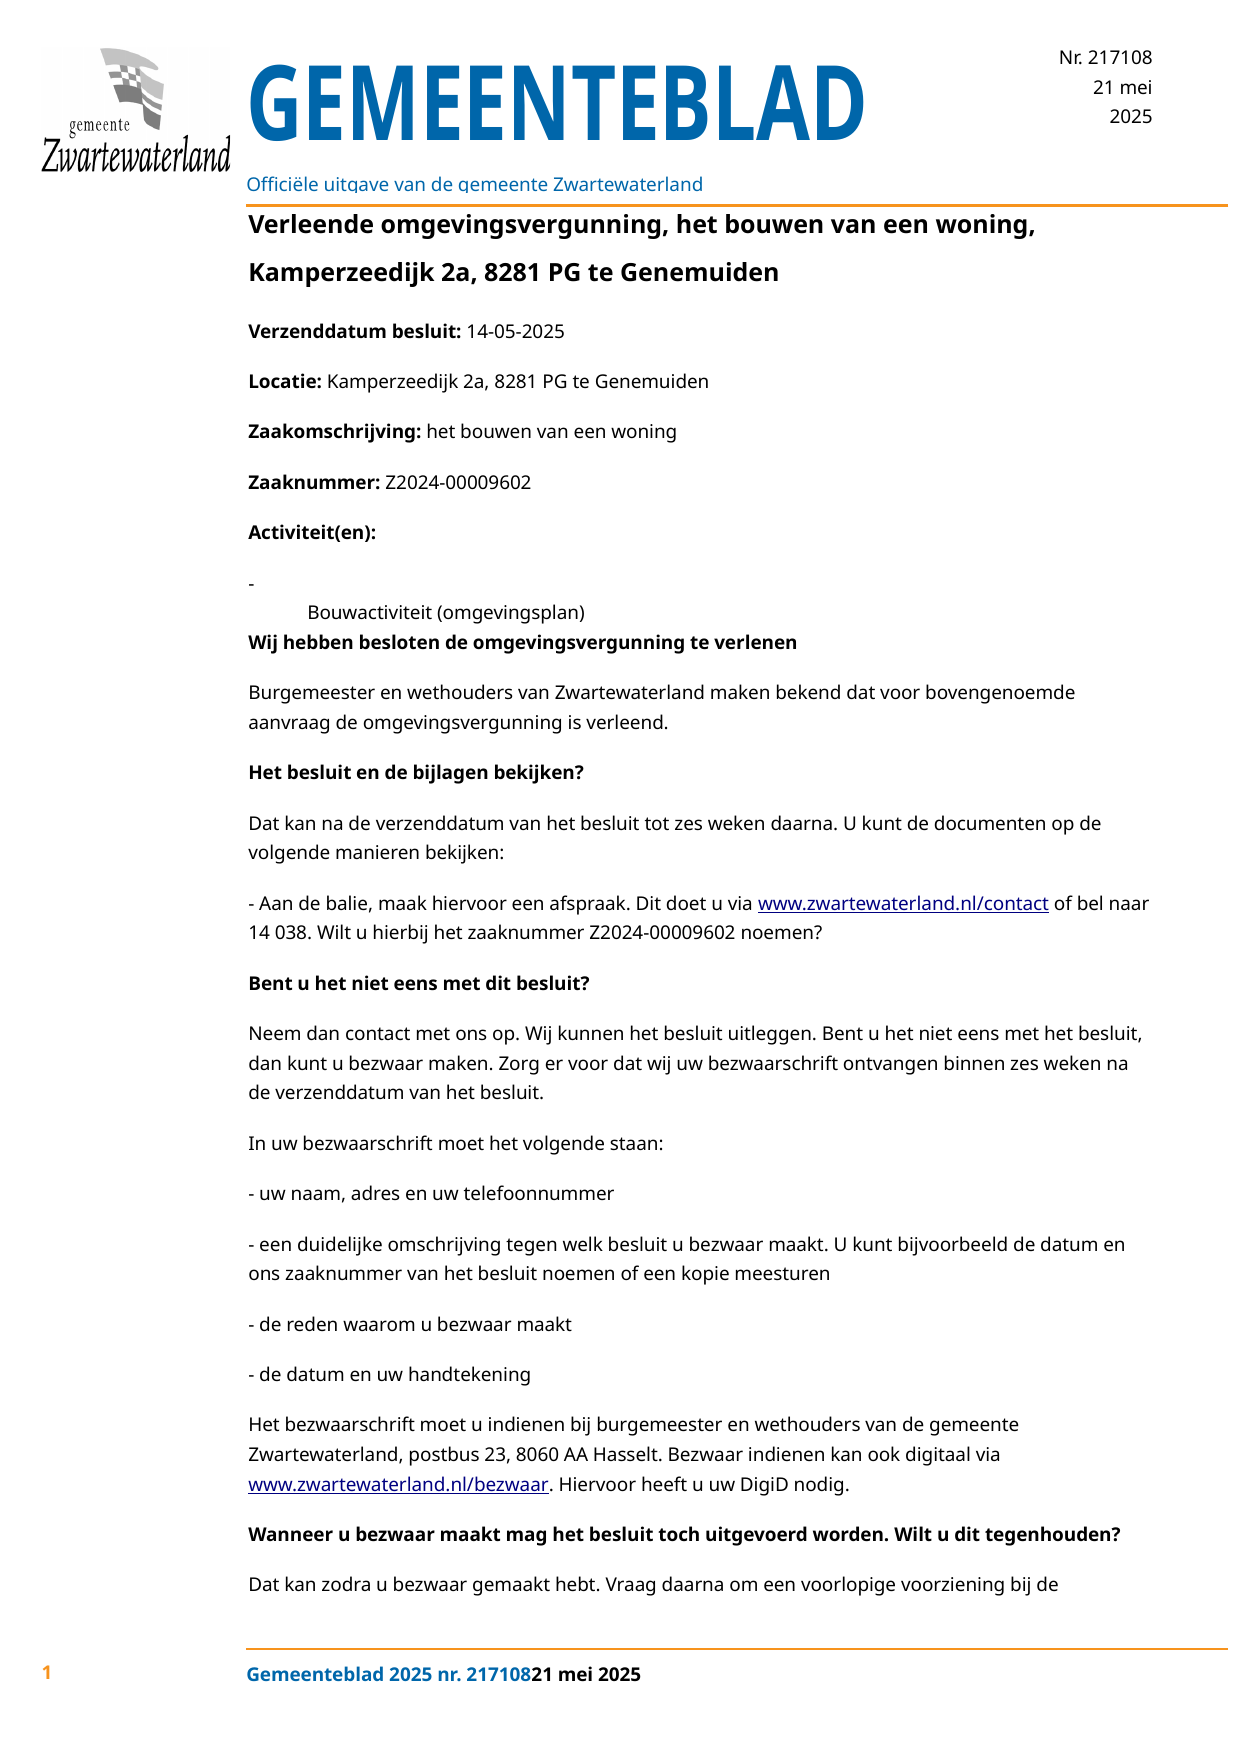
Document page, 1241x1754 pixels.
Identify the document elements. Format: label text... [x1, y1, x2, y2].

list Bouwactiviteit (omgevingsplan) [248, 599, 1152, 625]
text Neem dan contact met ons op. Wij kunnen het besluit uitleggen. Bent u het niet eens met het besluit, dan kunt u bezwaar maken. Zorg er voor dat wij uw bezwaarschrift ontvangen binnen zes weken na de verzenddatum van het besluit. [248, 1020, 1152, 1105]
text Het besluit en de bijlagen bekijken? [248, 759, 1152, 785]
text Verleende omgevingsvergunning, het bouwen van een woning, Kamperzeedijk 2a, 8281 PG te Genemuiden [248, 207, 1152, 288]
text - de reden waarom u bezwaar maakt [248, 1311, 1152, 1337]
text Locatie: Kamperzeedijk 2a, 8281 PG te Genemuiden [248, 368, 1152, 394]
text In uw bezwaarschrift moet het volgende staan: [248, 1130, 1152, 1156]
text Activiteit(en): [248, 519, 1152, 545]
text Verzenddatum besluit: 14-05-2025 [248, 318, 1152, 344]
text Zaakomschrijving: het bouwen van een woning [248, 419, 1152, 444]
text - een duidelijke omschrijving tegen welk besluit u bezwaar maakt. U kunt bijvoorbeeld de datum en ons zaaknummer van het besluit noemen of een kopie meesturen [248, 1231, 1152, 1286]
text - uw naam, adres en uw telefoonnummer [248, 1180, 1152, 1206]
text Burgemeester en wethouders van Zwartewaterland maken bekend dat voor bovengenoemde aanvraag de omgevingsvergunning is verleend. [248, 679, 1152, 735]
text - de datum en uw handtekening [248, 1361, 1152, 1387]
text Het bezwaarschrift moet u indienen bij burgemeester en wethouders van de gemeente Zwartewaterland, postbus 23, 8060 AA Hasselt. Bezwaar indienen kan ook digitaal via www.zwartewaterland.nl/bezwaar. Hiervoor heeft u uw DigiD nodig. [248, 1412, 1152, 1497]
text - Aan de balie, maak hiervoor een afspraak. Dit doet u via www.zwartewaterland.nl/contact of bel naar 14 038. Wilt u hierbij het zaaknummer Z2024-00009602 noemen? [248, 890, 1152, 945]
picture [41, 47, 231, 172]
text Dat kan zodra u bezwaar gemaakt hebt. Vraag daarna om een voorlopige voorziening bij de [248, 1572, 1152, 1597]
text Bent u het niet eens met dit besluit? [248, 970, 1152, 996]
text Zaaknummer: Z2024-00009602 [248, 469, 1152, 495]
text Dat kan na de verzenddatum van het besluit tot zes weken daarna. U kunt de documenten op de volgende manieren bekijken: [248, 810, 1152, 865]
text Wanneer u bezwaar maakt mag het besluit toch uitgevoerd worden. Wilt u dit tegenhouden? [248, 1521, 1152, 1547]
text Wij hebben besloten de omgevingsvergunning te verlenen [248, 629, 1152, 655]
